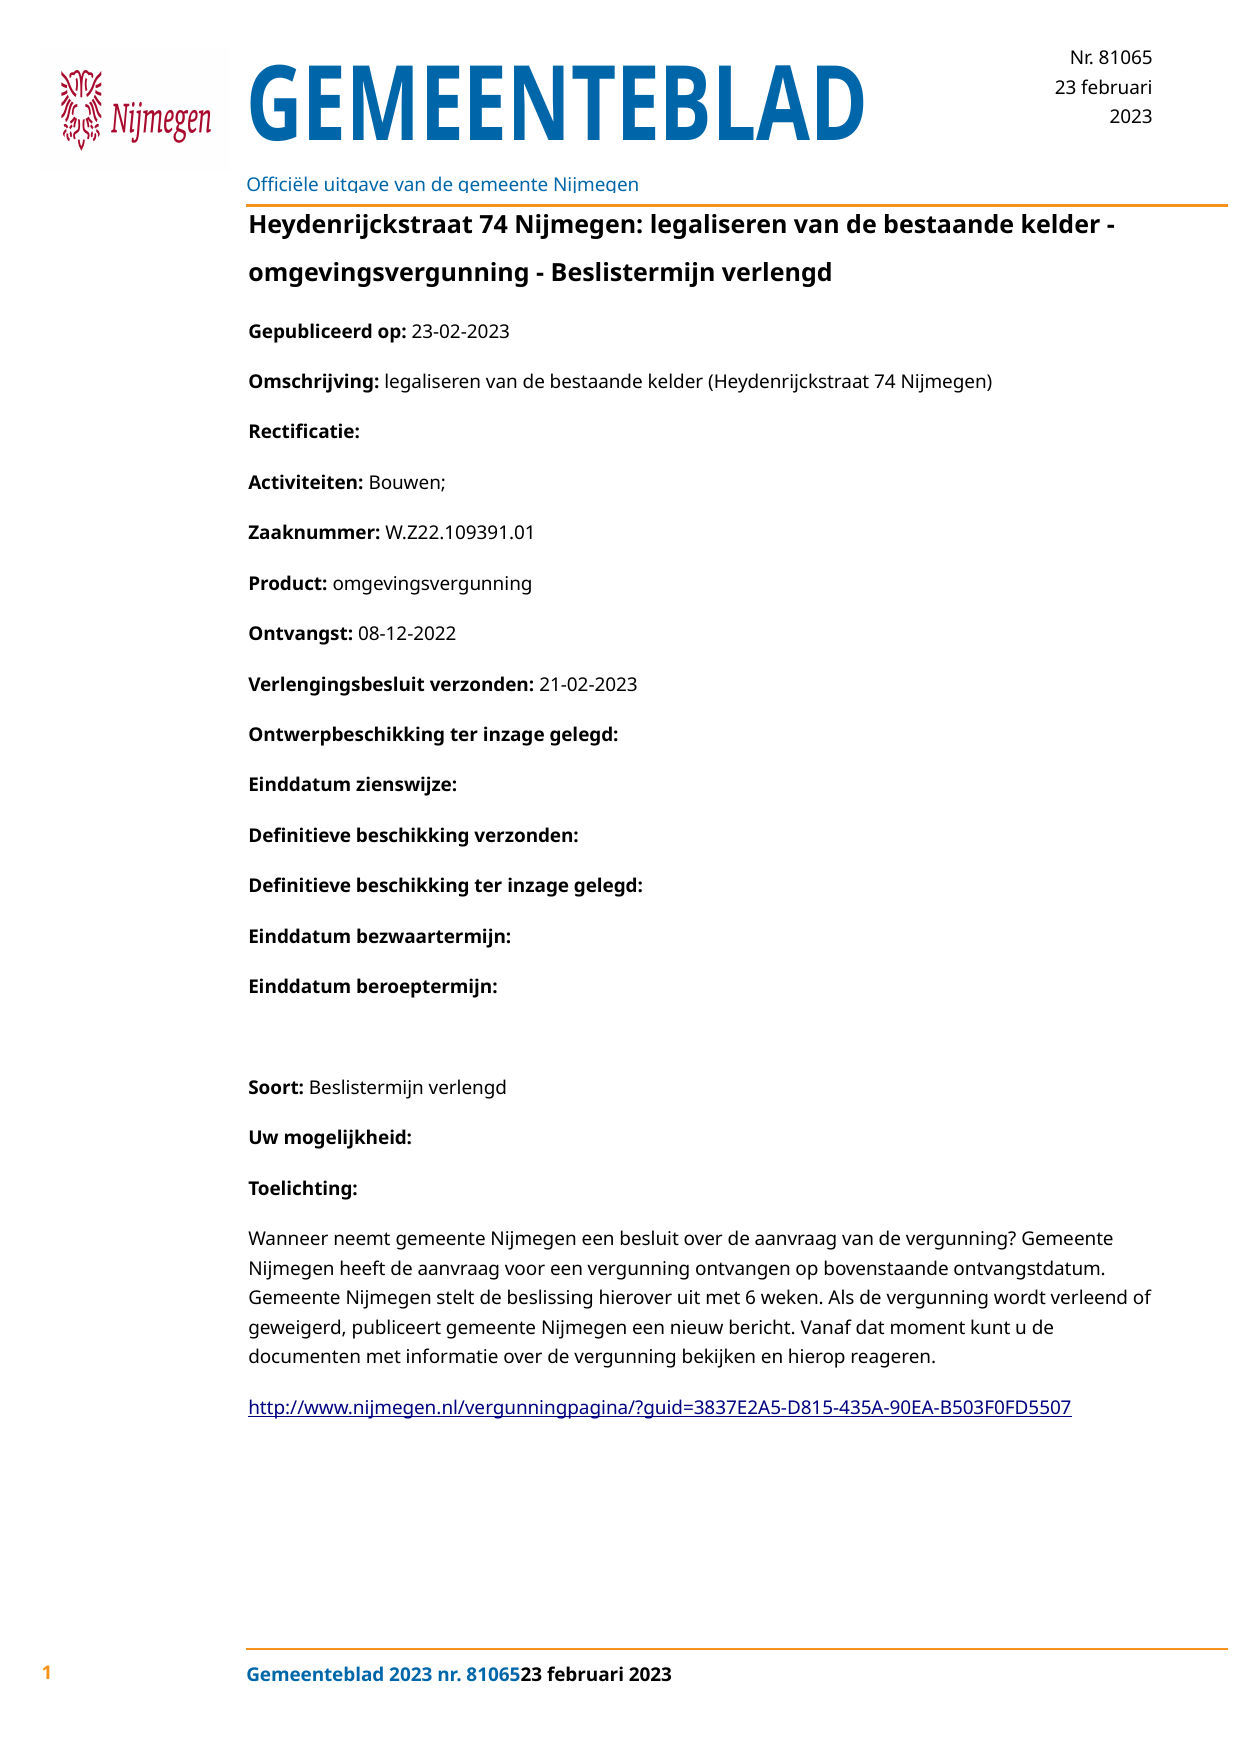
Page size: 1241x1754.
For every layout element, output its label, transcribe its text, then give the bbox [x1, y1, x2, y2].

text Definitieve beschikking ter inzage gelegd: [248, 872, 1152, 898]
text Ontvangst: 08-12-2022 [248, 620, 1152, 646]
text Omschrijving: legaliseren van de bestaande kelder (Heydenrijckstraat 74 Nijmegen) [248, 368, 1152, 394]
text Einddatum bezwaartermijn: [248, 923, 1152, 949]
text Heydenrijckstraat 74 Nijmegen: legaliseren van de bestaande kelder - omgevingsvergunning - Beslistermijn verlengd [248, 207, 1152, 288]
text Rectificatie: [248, 419, 1152, 444]
text Ontwerpbeschikking ter inzage gelegd: [248, 721, 1152, 747]
text Activiteiten: Bouwen; [248, 469, 1152, 495]
text Zaaknummer: W.Z22.109391.01 [248, 519, 1152, 545]
text Einddatum beroeptermijn: [248, 973, 1152, 999]
text Gepubliceerd op: 23-02-2023 [248, 318, 1152, 344]
text http://www.nijmegen.nl/vergunningpagina/?guid=3837E2A5-D815-435A-90EA-B503F0FD5507 [248, 1394, 1152, 1420]
text Soort: Beslistermijn verlengd [248, 1074, 1152, 1100]
text Product: omgevingsvergunning [248, 570, 1152, 596]
picture [41, 47, 231, 172]
text Wanneer neemt gemeente Nijmegen een besluit over de aanvraag van de vergunning? Gemeente Nijmegen heeft de aanvraag voor een vergunning ontvangen op bovenstaande ontvangstdatum. Gemeente Nijmegen stelt de beslissing hierover uit met 6 weken. Als de vergunning wordt verleend of geweigerd, publiceert gemeente Nijmegen een nieuw bericht. Vanaf dat moment kunt u de documenten met informatie over de vergunning bekijken en hierop reageren. [248, 1225, 1152, 1369]
text Einddatum zienswijze: [248, 772, 1152, 797]
text Verlengingsbesluit verzonden: 21-02-2023 [248, 671, 1152, 697]
text Toelichting: [248, 1175, 1152, 1201]
text Definitieve beschikking verzonden: [248, 822, 1152, 848]
text Uw mogelijkheid: [248, 1124, 1152, 1150]
